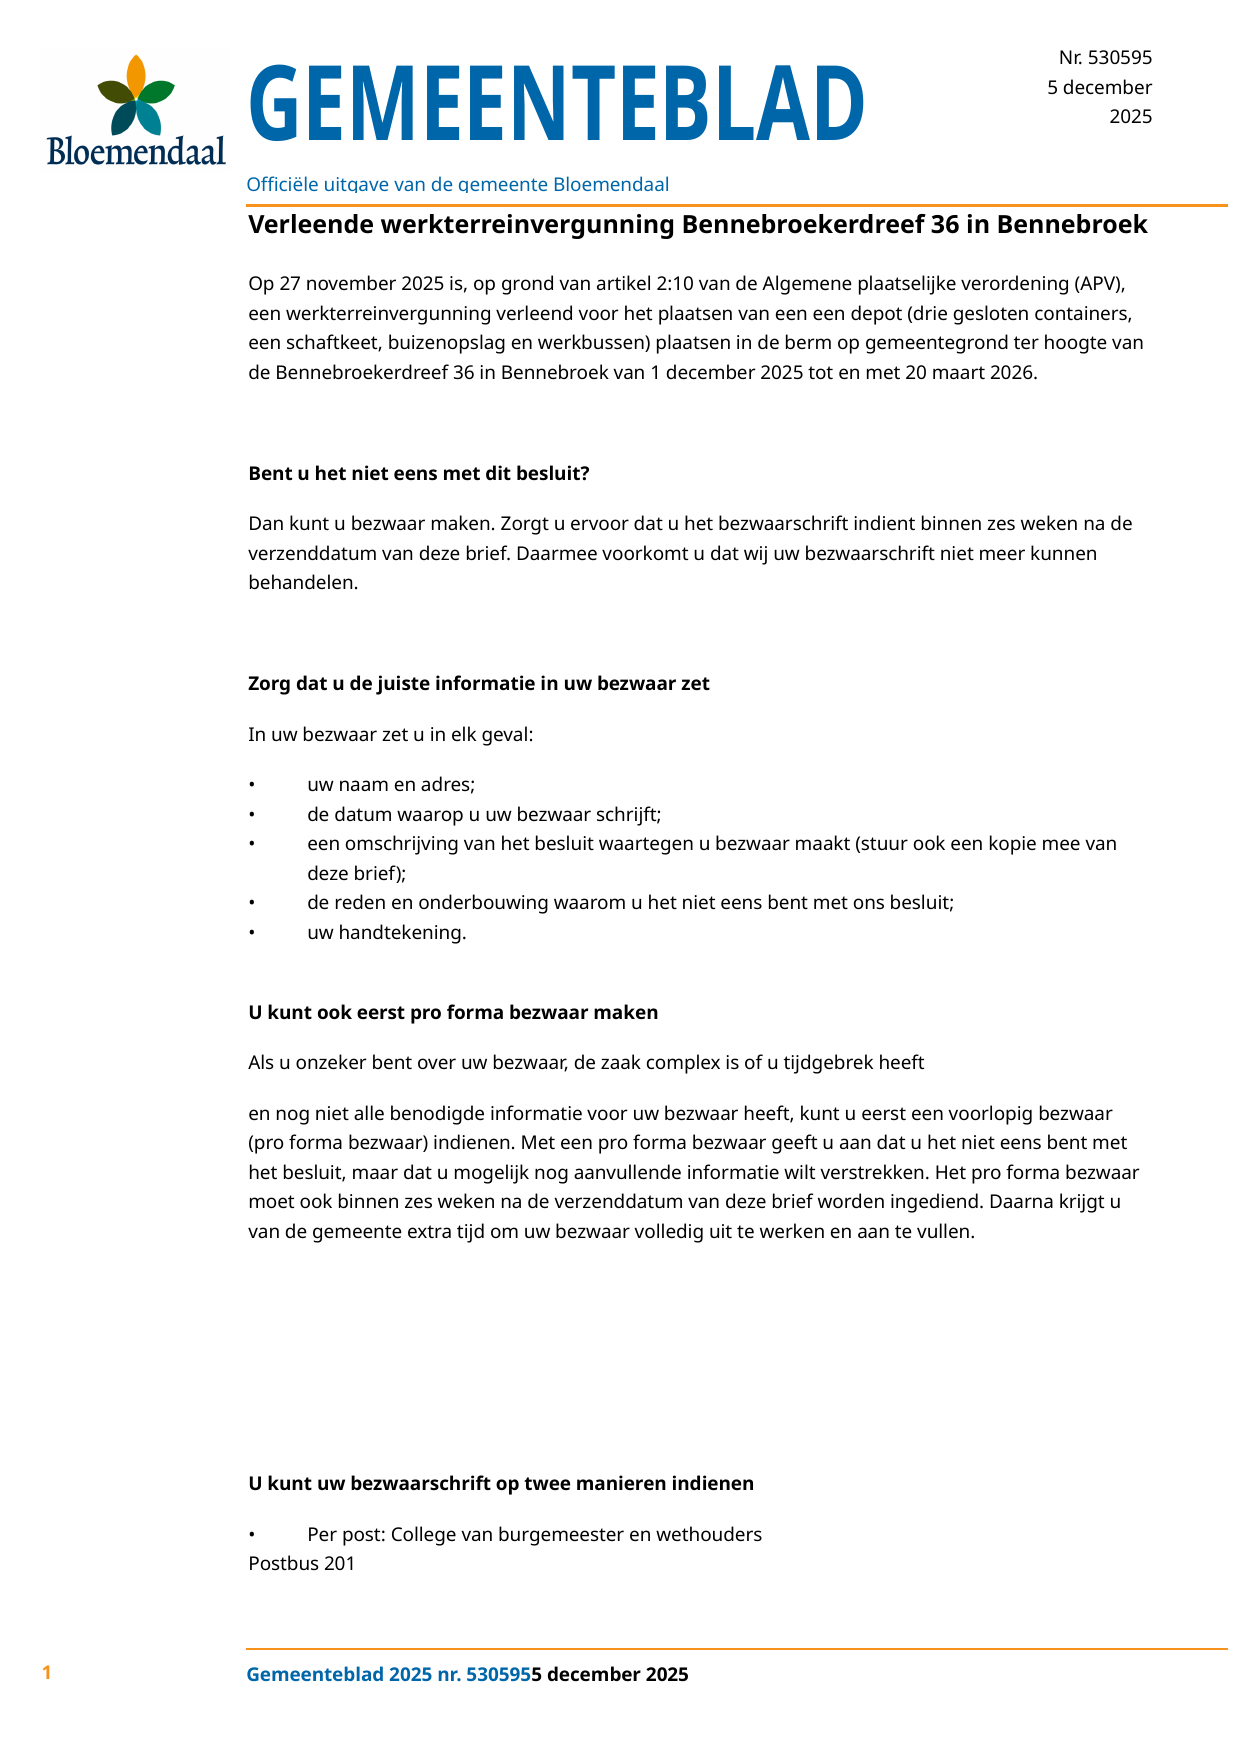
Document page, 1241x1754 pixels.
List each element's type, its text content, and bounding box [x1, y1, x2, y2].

list de datum waarop u uw bezwaar schrijft; [248, 801, 1152, 826]
list een omschrijving van het besluit waartegen u bezwaar maakt (stuur ook een kopie mee van deze brief); [248, 830, 1152, 886]
text Postbus 201 [248, 1550, 1152, 1576]
text U kunt ook eerst pro forma bezwaar maken [248, 999, 1152, 1025]
text Verleende werkterreinvergunning Bennebroekerdreef 36 in Bennebroek [248, 207, 1152, 241]
text Zorg dat u de juiste informatie in uw bezwaar zet [248, 670, 1152, 696]
text Bent u het niet eens met dit besluit? [248, 460, 1152, 486]
list uw handtekening. [248, 919, 1152, 945]
list Per post: College van burgemeester en wethouders [248, 1521, 1152, 1546]
text Als u onzeker bent over uw bezwaar, de zaak complex is of u tijdgebrek heeft [248, 1049, 1152, 1075]
text en nog niet alle benodigde informatie voor uw bezwaar heeft, kunt u eerst een voorlopig bezwaar (pro forma bezwaar) indienen. Met een pro forma bezwaar geeft u aan dat u het niet eens bent met het besluit, maar dat u mogelijk nog aanvullende informatie wilt verstrekken. Het pro forma bezwaar moet ook binnen zes weken na de verzenddatum van deze brief worden ingediend. Daarna krijgt u van de gemeente extra tijd om uw bezwaar volledig uit te werken en aan te vullen. [248, 1100, 1152, 1244]
text In uw bezwaar zet u in elk geval: [248, 721, 1152, 746]
text Op 27 november 2025 is, op grond van artikel 2:10 van de Algemene plaatselijke verordening (APV), een werkterreinvergunning verleend voor het plaatsen van een een depot (drie gesloten containers, een schaftkeet, buizenopslag en werkbussen) plaatsen in de berm op gemeentegrond ter hoogte van de Bennebroekerdreef 36 in Bennebroek van 1 december 2025 tot en met 20 maart 2026. [248, 270, 1152, 385]
list uw naam en adres; [248, 771, 1152, 797]
picture [41, 47, 231, 172]
list de reden en onderbouwing waarom u het niet eens bent met ons besluit; [248, 889, 1152, 915]
text U kunt uw bezwaarschrift op twee manieren indienen [248, 1470, 1152, 1496]
text Dan kunt u bezwaar maken. Zorgt u ervoor dat u het bezwaarschrift indient binnen zes weken na de verzenddatum van deze brief. Daarmee voorkomt u dat wij uw bezwaarschrift niet meer kunnen behandelen. [248, 510, 1152, 595]
